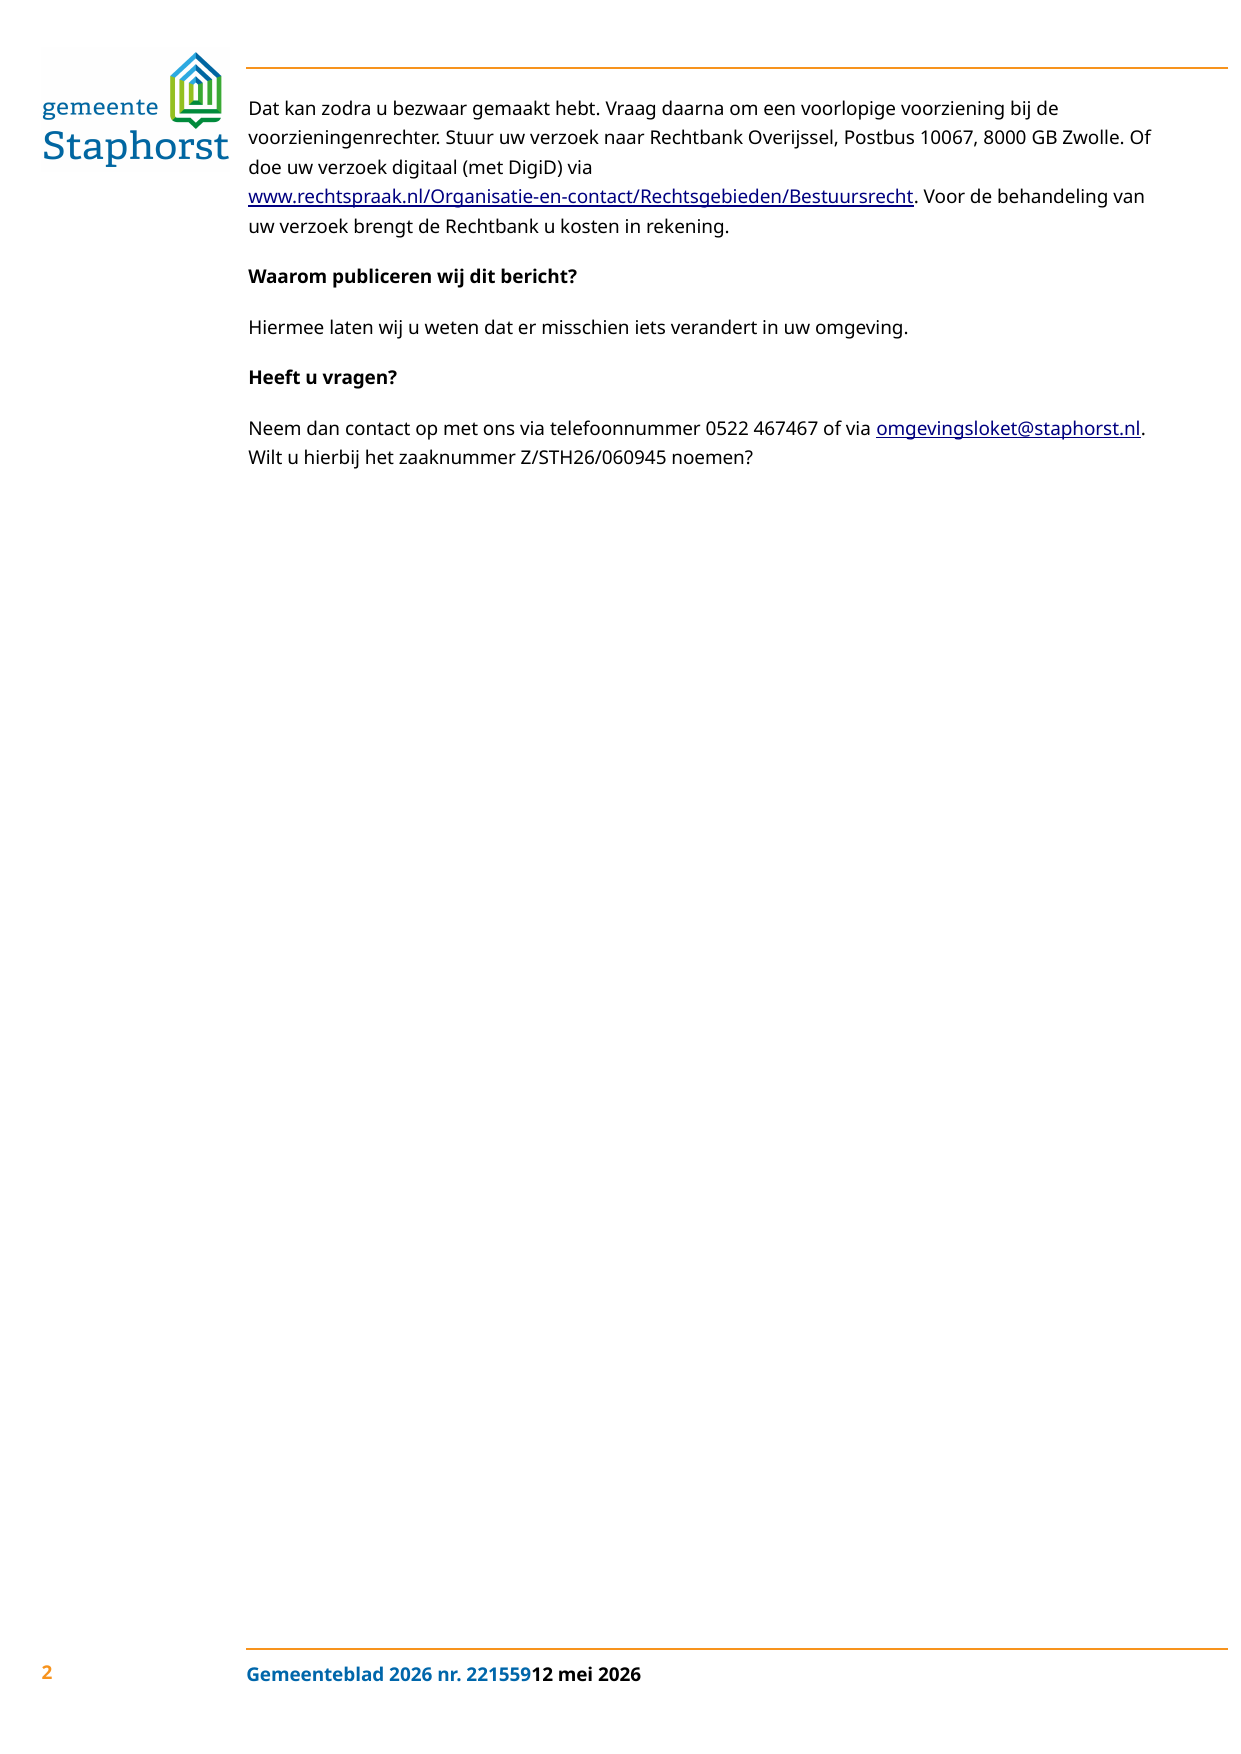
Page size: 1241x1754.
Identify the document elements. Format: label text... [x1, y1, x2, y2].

picture [41, 47, 231, 172]
text Dat kan zodra u bezwaar gemaakt hebt. Vraag daarna om een voorlopige voorziening bij de voorzieningenrechter. Stuur uw verzoek naar Rechtbank Overijssel, Postbus 10067, 8000 GB Zwolle. Of doe uw verzoek digitaal (met DigiD) via www.rechtspraak.nl/Organisatie-en-contact/Rechtsgebieden/Bestuursrecht. Voor de behandeling van uw verzoek brengt de Rechtbank u kosten in rekening. [248, 95, 1152, 239]
text Waarom publiceren wij dit bericht? [248, 263, 1152, 289]
text Neem dan contact op met ons via telefoonnummer 0522 467467 of via omgevingsloket@staphorst.nl. Wilt u hierbij het zaaknummer Z/STH26/060945 noemen? [248, 415, 1152, 470]
text Hiermee laten wij u weten dat er misschien iets verandert in uw omgeving. [248, 314, 1152, 340]
text Heeft u vragen? [248, 364, 1152, 390]
